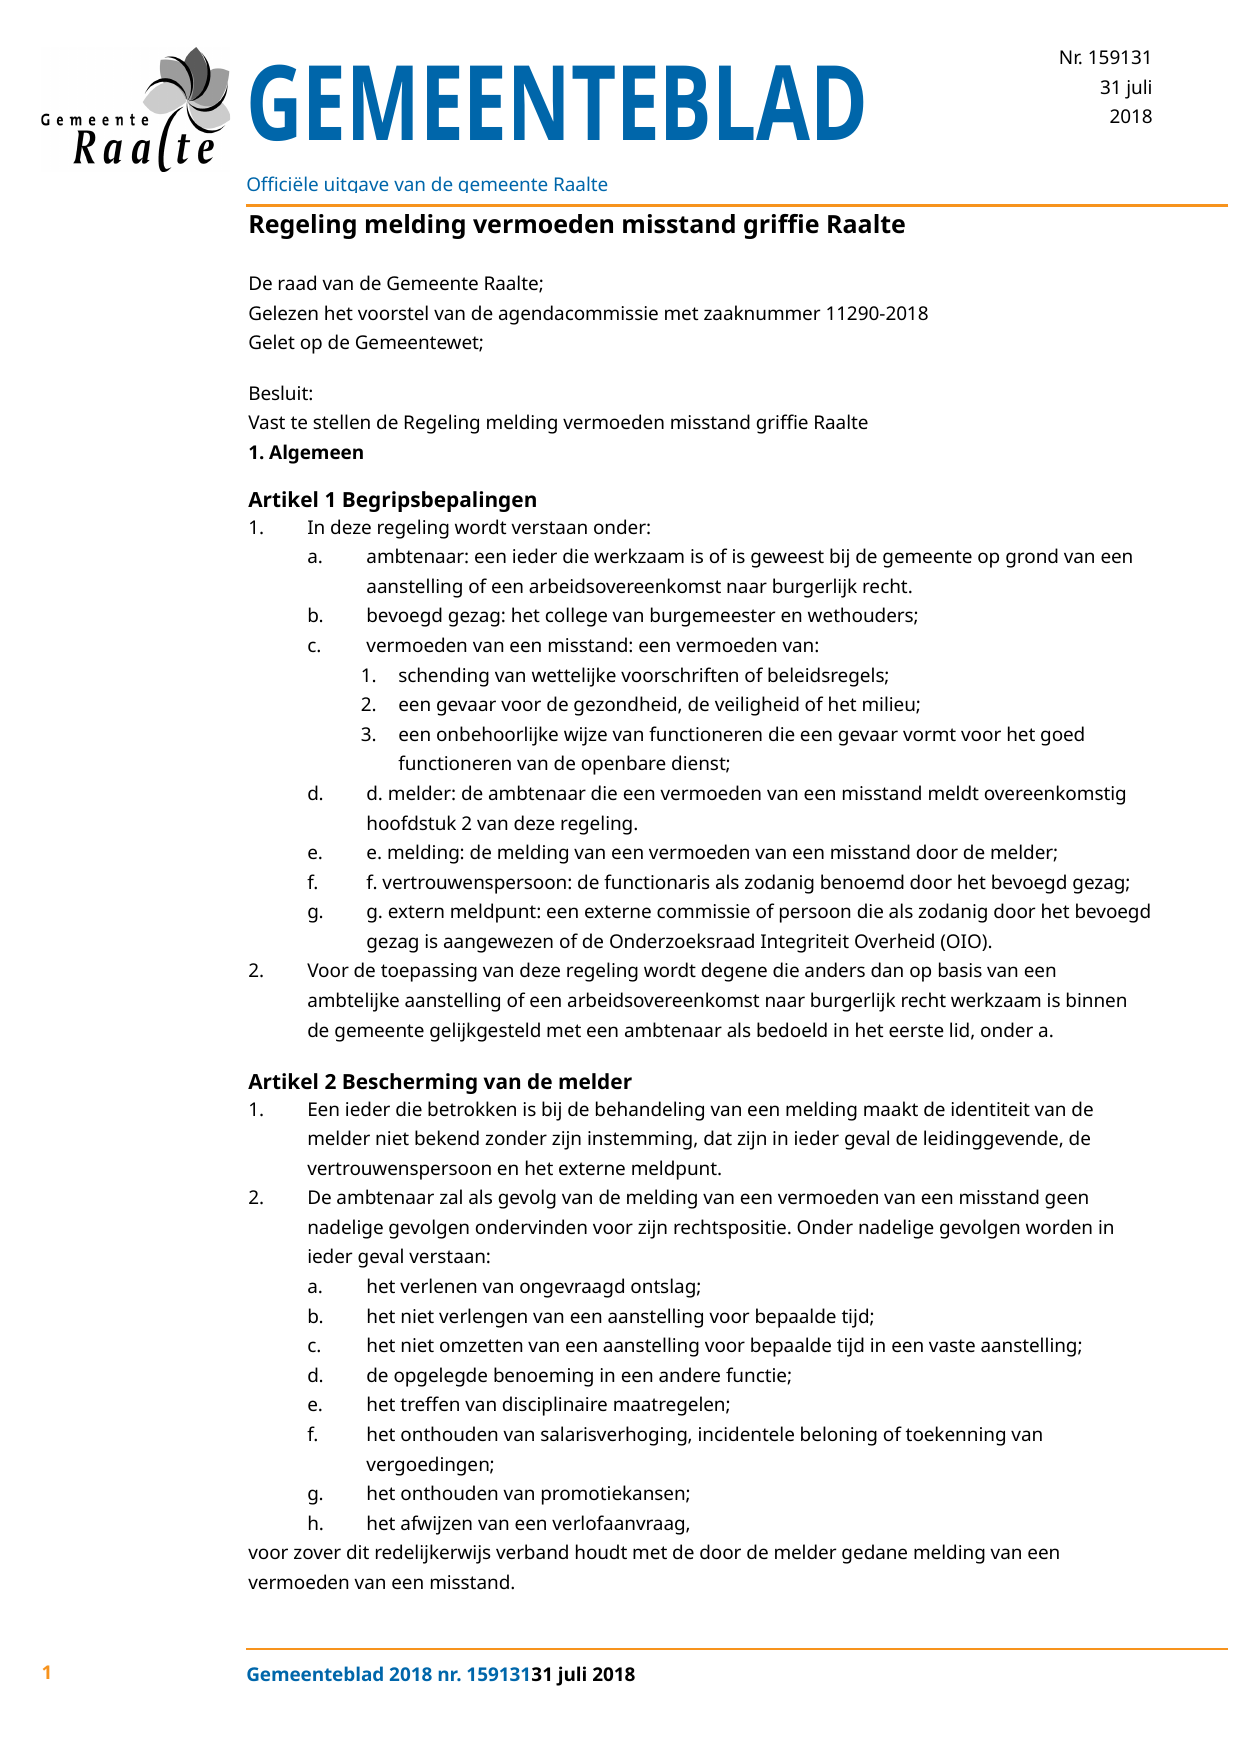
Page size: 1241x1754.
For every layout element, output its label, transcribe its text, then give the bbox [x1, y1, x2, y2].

text voor zover dit redelijkerwijs verband houdt met de door de melder gedane melding van een vermoeden van een misstand. [248, 1539, 1152, 1595]
text Artikel 2 Bescherming van de melder [248, 1067, 1152, 1096]
list g. extern meldpunt: een externe commissie of persoon die als zodanig door het bevoegd gezag is aangewezen of de Onderzoeksraad Integriteit Overheid (OIO). [307, 898, 1152, 954]
text 1. Algemeen [248, 439, 1152, 465]
list het onthouden van promotiekansen; [307, 1480, 1152, 1506]
list f. vertrouwenspersoon: de functionaris als zodanig benoemd door het bevoegd gezag; [307, 869, 1152, 895]
list Een ieder die betrokken is bij de behandeling van een melding maakt de identiteit van de melder niet bekend zonder zijn instemming, dat zijn in ieder geval de leidinggevende, de vertrouwenspersoon en het externe meldpunt. [248, 1096, 1152, 1181]
text De raad van de Gemeente Raalte; [248, 270, 1152, 296]
list Voor de toepassing van deze regeling wordt degene die anders dan op basis van een ambtelijke aanstelling of een arbeidsovereenkomst naar burgerlijk recht werkzaam is binnen de gemeente gelijkgesteld met een ambtenaar als bedoeld in het eerste lid, onder a. [248, 958, 1152, 1043]
list een onbehoorlijke wijze van functioneren die een gevaar vormt voor het goed functioneren van de openbare dienst; [361, 721, 1152, 776]
list het treffen van disciplinaire maatregelen; [307, 1392, 1152, 1417]
text Regeling melding vermoeden misstand griffie Raalte [248, 207, 1152, 241]
list vermoeden van een misstand: een vermoeden van: [307, 632, 1152, 658]
list bevoegd gezag: het college van burgemeester en wethouders; [307, 603, 1152, 628]
list het niet verlengen van een aanstelling voor bepaalde tijd; [307, 1303, 1152, 1328]
text Gelezen het voorstel van de agendacommissie met zaaknummer 11290-2018 [248, 300, 1152, 326]
list het onthouden van salarisverhoging, incidentele beloning of toekenning van vergoedingen; [307, 1421, 1152, 1476]
list d. melder: de ambtenaar die een vermoeden van een misstand meldt overeenkomstig hoofdstuk 2 van deze regeling. [307, 780, 1152, 836]
list In deze regeling wordt verstaan onder: [248, 514, 1152, 540]
text Besluit: [248, 380, 1152, 406]
picture [41, 47, 231, 172]
list e. melding: de melding van een vermoeden van een misstand door de melder; [307, 839, 1152, 865]
text Artikel 1 Begripsbepalingen [248, 486, 1152, 514]
text Gelet op de Gemeentewet; [248, 329, 1152, 355]
list het niet omzetten van een aanstelling voor bepaalde tijd in een vaste aanstelling; [307, 1332, 1152, 1358]
text Vast te stellen de Regeling melding vermoeden misstand griffie Raalte [248, 409, 1152, 435]
list ambtenaar: een ieder die werkzaam is of is geweest bij de gemeente op grond van een aanstelling of een arbeidsovereenkomst naar burgerlijk recht. [307, 543, 1152, 599]
list het afwijzen van een verlofaanvraag, [307, 1510, 1152, 1536]
list De ambtenaar zal als gevolg van de melding van een vermoeden van een misstand geen nadelige gevolgen ondervinden voor zijn rechtspositie. Onder nadelige gevolgen worden in ieder geval verstaan: [248, 1184, 1152, 1269]
list schending van wettelijke voorschriften of beleidsregels; [361, 662, 1152, 688]
list de opgelegde benoeming in een andere functie; [307, 1362, 1152, 1388]
list een gevaar voor de gezondheid, de veiligheid of het milieu; [361, 691, 1152, 717]
list het verlenen van ongevraagd ontslag; [307, 1273, 1152, 1299]
